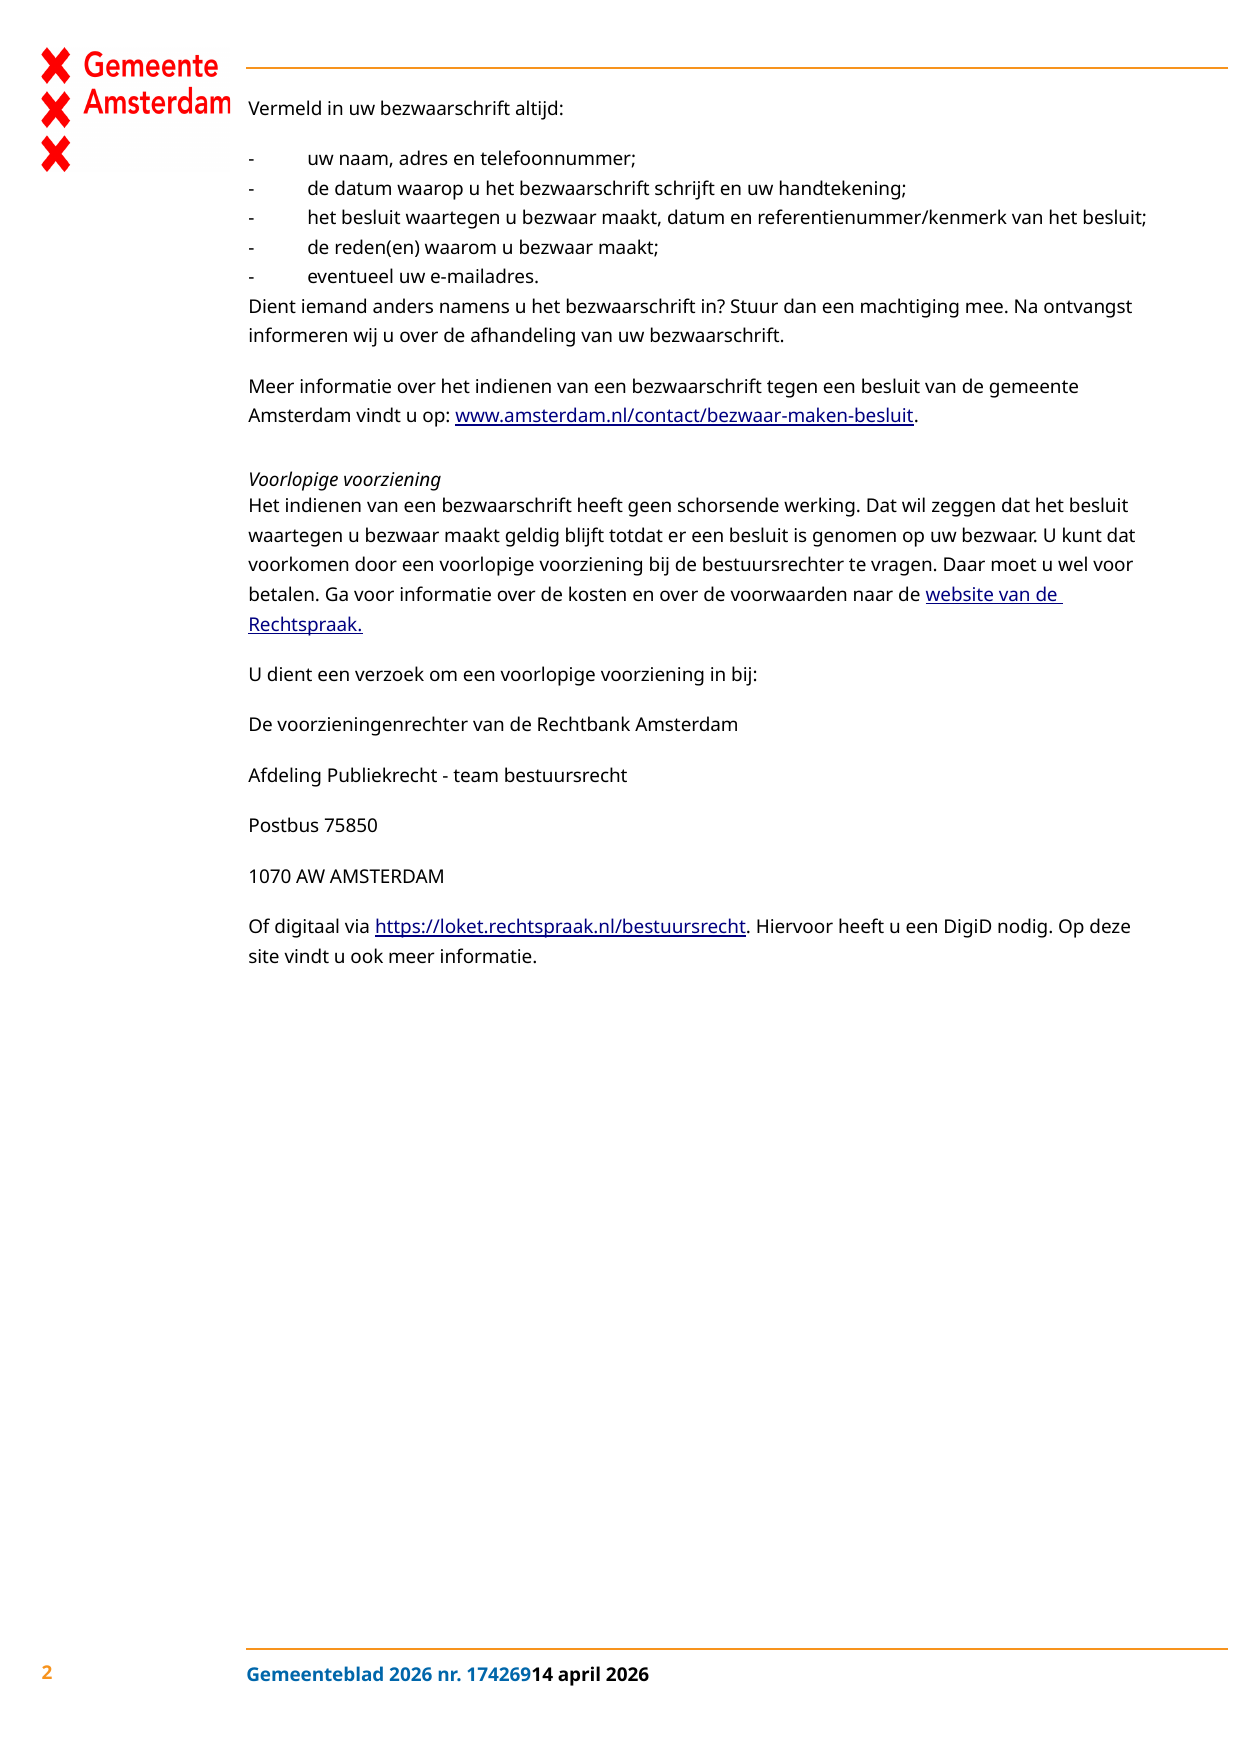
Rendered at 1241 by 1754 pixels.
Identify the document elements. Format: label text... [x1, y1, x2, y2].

picture [41, 47, 231, 172]
text De voorzieningenrechter van de Rechtbank Amsterdam [248, 712, 1152, 737]
text U dient een verzoek om een voorlopige voorziening in bij: [248, 661, 1152, 687]
text Meer informatie over het indienen van een bezwaarschrift tegen een besluit van de gemeente Amsterdam vindt u op: www.amsterdam.nl/contact/bezwaar-maken-besluit. [248, 373, 1152, 428]
list eventueel uw e-mailadres. [248, 263, 1152, 289]
text Vermeld in uw bezwaarschrift altijd: [248, 95, 1152, 121]
list uw naam, adres en telefoonnummer; [248, 145, 1152, 171]
text Postbus 75850 [248, 812, 1152, 838]
text Of digitaal via https://loket.rechtspraak.nl/bestuursrecht. Hiervoor heeft u een DigiD nodig. Op deze site vindt u ook meer informatie. [248, 913, 1152, 968]
text Voorlopige voorziening [248, 467, 1152, 492]
list de reden(en) waarom u bezwaar maakt; [248, 234, 1152, 260]
text Het indienen van een bezwaarschrift heeft geen schorsende werking. Dat wil zeggen dat het besluit waartegen u bezwaar maakt geldig blijft totdat er een besluit is genomen op uw bezwaar. U kunt dat voorkomen door een voorlopige voorziening bij de bestuursrechter te vragen. Daar moet u wel voor betalen. Ga voor informatie over de kosten en over de voorwaarden naar de website van de Rechtspraak. [248, 492, 1152, 636]
text 1070 AW AMSTERDAM [248, 863, 1152, 888]
list het besluit waartegen u bezwaar maakt, datum en referentienummer/kenmerk van het besluit; [248, 204, 1152, 230]
list de datum waarop u het bezwaarschrift schrijft en uw handtekening; [248, 175, 1152, 201]
text Dient iemand anders namens u het bezwaarschrift in? Stuur dan een machtiging mee. Na ontvangst informeren wij u over de afhandeling van uw bezwaarschrift. [248, 293, 1152, 348]
text Afdeling Publiekrecht - team bestuursrecht [248, 762, 1152, 788]
